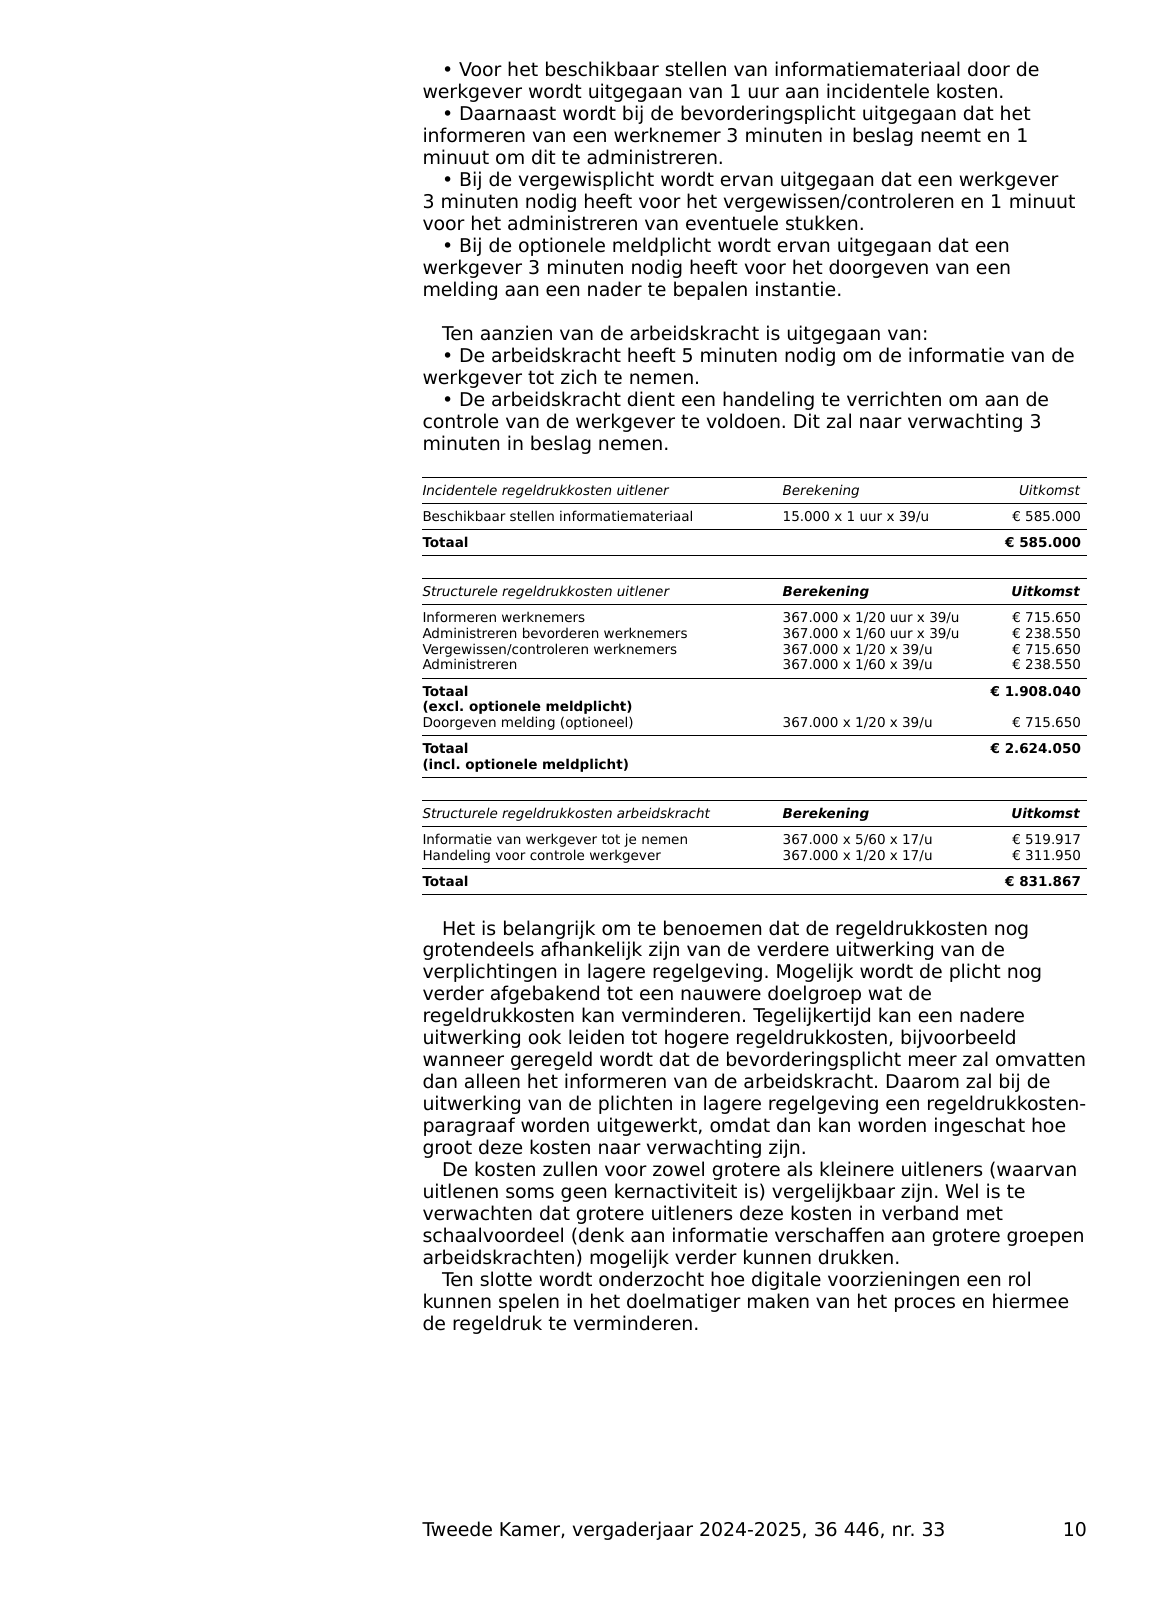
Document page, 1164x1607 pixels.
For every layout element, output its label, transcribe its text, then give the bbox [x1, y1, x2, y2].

table_cell [777, 679, 983, 715]
table_header Incidentele regeldrukkosten uitlener [422, 478, 777, 503]
table_header Uitkomst [983, 579, 1087, 604]
table_cell € 715.650 [983, 641, 1087, 657]
table_cell Totaal (incl. optionele meldplicht) [422, 736, 777, 777]
text • Daarnaast wordt bij de bevorderingsplicht uitgegaan dat het informeren van een werknemer 3 minuten in beslag neemt en 1 minuut om dit te administreren. [422, 103, 1087, 169]
table_header Uitkomst [983, 801, 1087, 826]
table_cell € 238.550 [983, 657, 1087, 678]
text Ten slotte wordt onderzocht hoe digitale voorzieningen een rol kunnen spelen in het doelmatiger maken van het proces en hiermee de regeldruk te verminderen. [422, 1269, 1087, 1335]
table_cell € 715.650 [983, 715, 1087, 735]
table_cell Doorgeven melding (optioneel) [422, 715, 777, 735]
table_header Berekening [777, 478, 983, 503]
table_cell Informeren werknemers [422, 605, 777, 626]
table_cell 367.000 x 1/60 uur x 39/u [777, 626, 983, 641]
table_cell 367.000 x 1/20 x 39/u [777, 715, 983, 735]
text • De arbeidskracht heeft 5 minuten nodig om de informatie van de werkgever tot zich te nemen. [422, 345, 1087, 389]
text • Voor het beschikbaar stellen van informatiemateriaal door de werkgever wordt uitgegaan van 1 uur aan incidentele kosten. [422, 59, 1087, 103]
table_cell 367.000 x 1/20 uur x 39/u [777, 605, 983, 626]
table_header Berekening [777, 579, 983, 604]
table_cell € 585.000 [983, 530, 1087, 555]
table_cell Beschikbaar stellen informatiemateriaal [422, 504, 777, 529]
table_cell Administreren [422, 657, 777, 678]
table_cell € 238.550 [983, 626, 1087, 641]
table_header Berekening [777, 801, 983, 826]
table_cell 367.000 x 1/20 x 39/u [777, 641, 983, 657]
table_cell 367.000 x 1/60 x 39/u [777, 657, 983, 678]
table_header Structurele regeldrukkosten uitlener [422, 579, 777, 604]
table_cell Handeling voor controle werkgever [422, 848, 777, 868]
table_cell Vergewissen/controleren werknemers [422, 641, 777, 657]
text • De arbeidskracht dient een handeling te verrichten om aan de controle van de werkgever te voldoen. Dit zal naar verwachting 3 minuten in beslag nemen. [422, 389, 1087, 455]
table_cell 367.000 x 1/20 x 17/u [777, 848, 983, 868]
table_cell € 585.000 [983, 504, 1087, 529]
table_cell Informatie van werkgever tot je nemen [422, 827, 777, 848]
table_cell € 519.917 [983, 827, 1087, 848]
table_cell Totaal [422, 530, 777, 555]
text • Bij de vergewisplicht wordt ervan uitgegaan dat een werkgever 3 minuten nodig heeft voor het vergewissen/controleren en 1 minuut voor het administreren van eventuele stukken. [422, 169, 1087, 235]
table_cell € 831.867 [983, 869, 1087, 894]
table_cell [777, 869, 983, 894]
table_cell Totaal [422, 869, 777, 894]
text De kosten zullen voor zowel grotere als kleinere uitleners (waarvan uitlenen soms geen kernactiviteit is) vergelijkbaar zijn. Wel is te verwachten dat grotere uitleners deze kosten in verband met schaalvoordeel (denk aan informatie verschaffen aan grotere groepen arbeidskrachten) mogelijk verder kunnen drukken. [422, 1159, 1087, 1269]
text • Bij de optionele meldplicht wordt ervan uitgegaan dat een werkgever 3 minuten nodig heeft voor het doorgeven van een melding aan een nader te bepalen instantie. [422, 235, 1087, 301]
table_cell € 311.950 [983, 848, 1087, 868]
table_cell € 2.624.050 [983, 736, 1087, 777]
table_cell Totaal (excl. optionele meldplicht) [422, 679, 777, 715]
table_cell Administreren bevorderen werknemers [422, 626, 777, 641]
table_cell [777, 736, 983, 777]
text Ten aanzien van de arbeidskracht is uitgegaan van: [422, 323, 1087, 345]
table_header Structurele regeldrukkosten arbeidskracht [422, 801, 777, 826]
table_header Uitkomst [983, 478, 1087, 503]
text Het is belangrijk om te benoemen dat de regeldrukkosten nog grotendeels afhankelijk zijn van de verdere uitwerking van de verplichtingen in lagere regelgeving. Mogelijk wordt de plicht nog verder afgebakend tot een nauwere doelgroep wat de regeldrukkosten kan verminderen. Tegelijkertijd kan een nadere uitwerking ook leiden tot hogere regeldrukkosten, bijvoorbeeld wanneer geregeld wordt dat de bevorderingsplicht meer zal omvatten dan alleen het informeren van de arbeidskracht. Daarom zal bij de uitwerking van de plichten in lagere regelgeving een regeldrukkosten-paragraaf worden uitgewerkt, omdat dan kan worden ingeschat hoe groot deze kosten naar verwachting zijn. [422, 917, 1087, 1159]
table_cell [777, 530, 983, 555]
table_cell € 1.908.040 [983, 679, 1087, 715]
table_cell € 715.650 [983, 605, 1087, 626]
table_cell 15.000 x 1 uur x 39/u [777, 504, 983, 529]
table_cell 367.000 x 5/60 x 17/u [777, 827, 983, 848]
